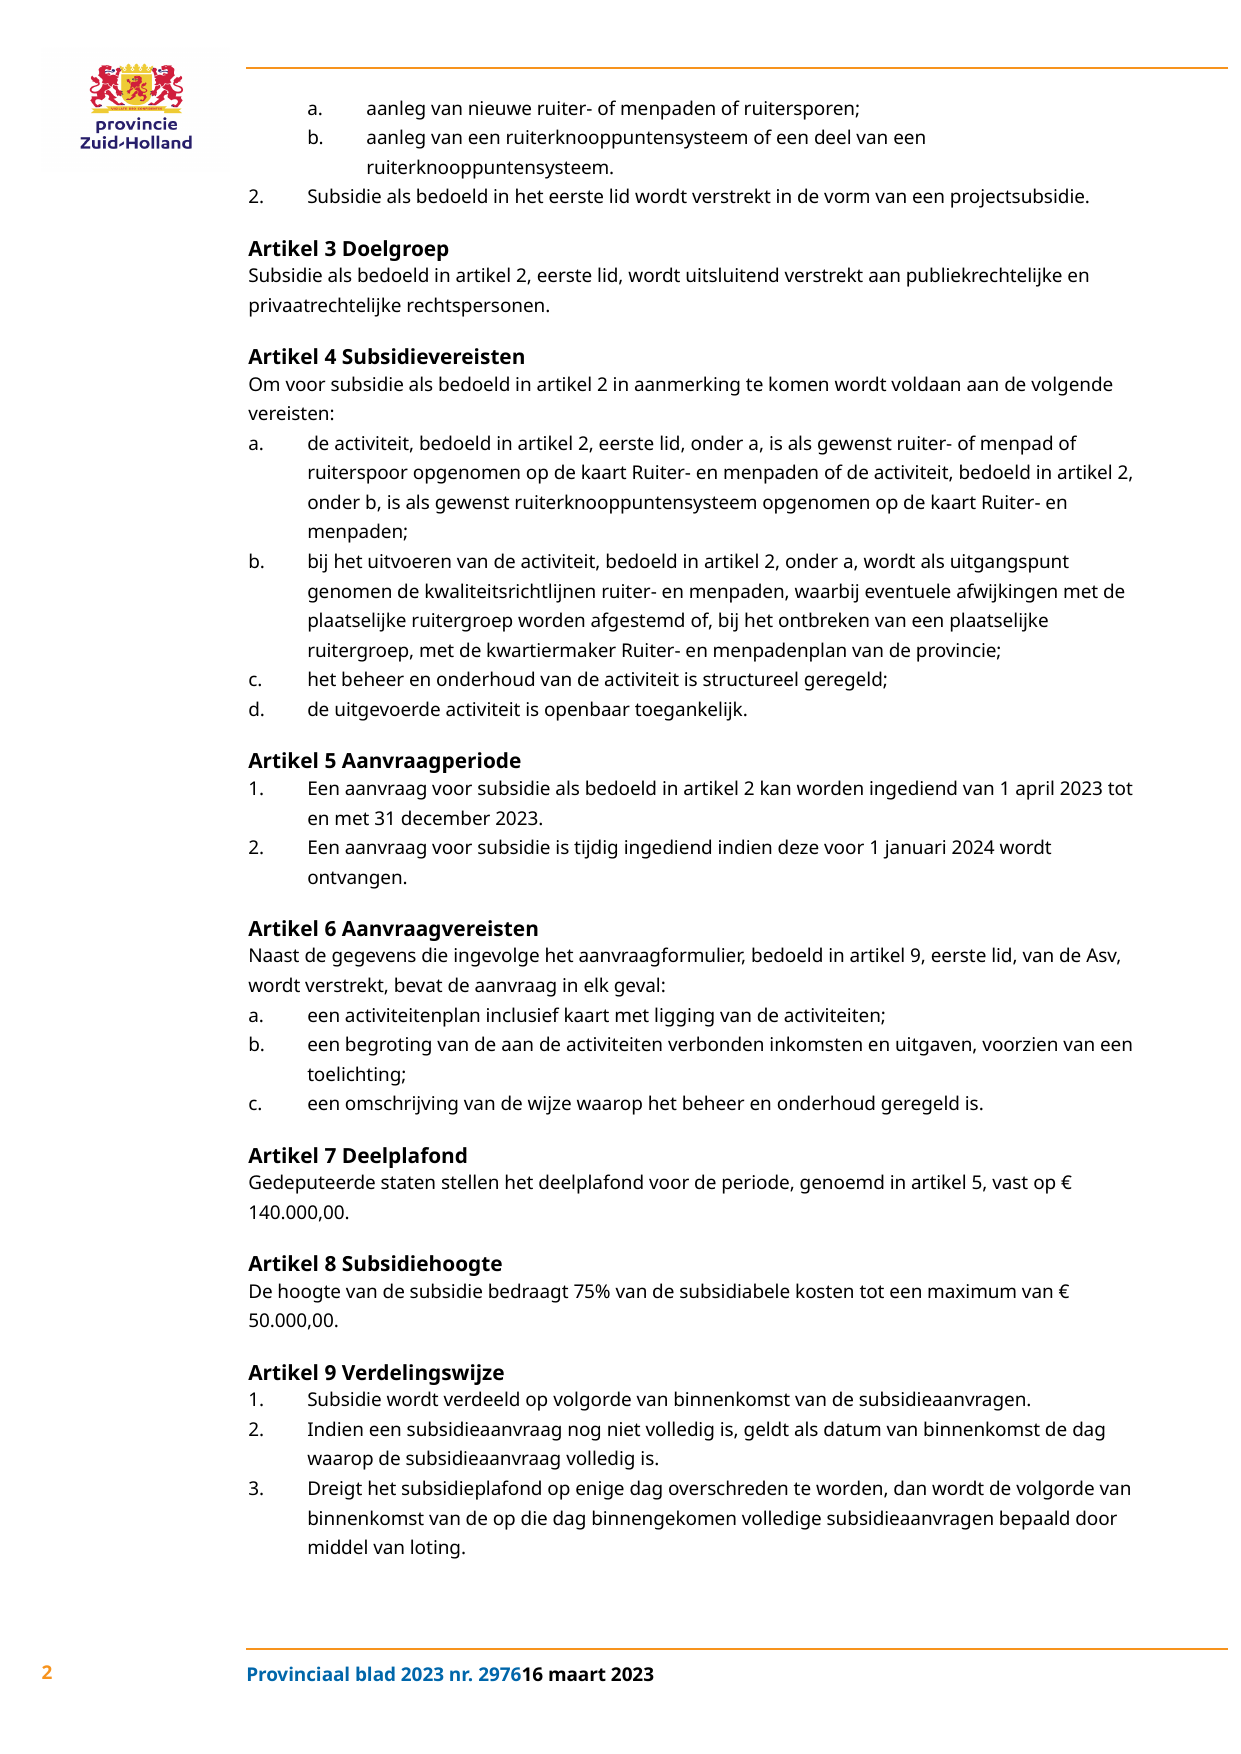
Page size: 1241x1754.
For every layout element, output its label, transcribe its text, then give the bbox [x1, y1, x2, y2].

text Artikel 4 Subsidievereisten [248, 342, 1152, 371]
list Een aanvraag voor subsidie als bedoeld in artikel 2 kan worden ingediend van 1 april 2023 tot en met 31 december 2023. [248, 775, 1152, 830]
list Dreigt het subsidieplafond op enige dag overschreden te worden, dan wordt de volgorde van binnenkomst van de op die dag binnengekomen volledige subsidieaanvragen bepaald door middel van loting. [248, 1475, 1152, 1560]
list de activiteit, bedoeld in artikel 2, eerste lid, onder a, is als gewenst ruiter- of menpad of ruiterspoor opgenomen op de kaart Ruiter- en menpaden of de activiteit, bedoeld in artikel 2, onder b, is als gewenst ruiterknooppuntensysteem opgenomen op de kaart Ruiter- en menpaden; [248, 430, 1152, 544]
list Subsidie wordt verdeeld op volgorde van binnenkomst van de subsidieaanvragen. [248, 1386, 1152, 1412]
list de uitgevoerde activiteit is openbaar toegankelijk. [248, 696, 1152, 722]
text Om voor subsidie als bedoeld in artikel 2 in aanmerking te komen wordt voldaan aan de volgende vereisten: [248, 371, 1152, 426]
list bij het uitvoeren van de activiteit, bedoeld in artikel 2, onder a, wordt als uitgangspunt genomen de kwaliteitsrichtlijnen ruiter- en menpaden, waarbij eventuele afwijkingen met de plaatselijke ruitergroep worden afgestemd of, bij het ontbreken van een plaatselijke ruitergroep, met de kwartiermaker Ruiter- en menpadenplan van de provincie; [248, 548, 1152, 663]
list een omschrijving van de wijze waarop het beheer en onderhoud geregeld is. [248, 1091, 1152, 1116]
text Artikel 3 Doelgroep [248, 234, 1152, 262]
text Subsidie als bedoeld in artikel 2, eerste lid, wordt uitsluitend verstrekt aan publiekrechtelijke en privaatrechtelijke rechtspersonen. [248, 262, 1152, 318]
list Subsidie als bedoeld in het eerste lid wordt verstrekt in de vorm van een projectsubsidie. [248, 183, 1152, 209]
text Gedeputeerde staten stellen het deelplafond voor de periode, genoemd in artikel 5, vast op € 140.000,00. [248, 1169, 1152, 1225]
text Artikel 7 Deelplafond [248, 1141, 1152, 1169]
text Artikel 8 Subsidiehoogte [248, 1249, 1152, 1278]
text Artikel 6 Aanvraagvereisten [248, 914, 1152, 943]
list Indien een subsidieaanvraag nog niet volledig is, geldt als datum van binnenkomst de dag waarop de subsidieaanvraag volledig is. [248, 1416, 1152, 1471]
text Artikel 9 Verdelingswijze [248, 1358, 1152, 1386]
list het beheer en onderhoud van de activiteit is structureel geregeld; [248, 667, 1152, 692]
list een begroting van de aan de activiteiten verbonden inkomsten en uitgaven, voorzien van een toelichting; [248, 1031, 1152, 1087]
text Naast de gegevens die ingevolge het aanvraagformulier, bedoeld in artikel 9, eerste lid, van de Asv, wordt verstrekt, bevat de aanvraag in elk geval: [248, 943, 1152, 998]
list aanleg van een ruiterknooppuntensysteem of een deel van een ruiterknooppuntensysteem. [307, 124, 1152, 180]
list Een aanvraag voor subsidie is tijdig ingediend indien deze voor 1 januari 2024 wordt ontvangen. [248, 834, 1152, 889]
list aanleg van nieuwe ruiter- of menpaden of ruitersporen; [307, 95, 1152, 121]
list een activiteitenplan inclusief kaart met ligging van de activiteiten; [248, 1002, 1152, 1028]
picture [41, 47, 231, 172]
text De hoogte van de subsidie bedraagt 75% van de subsidiabele kosten tot een maximum van € 50.000,00. [248, 1278, 1152, 1333]
text Artikel 5 Aanvraagperiode [248, 747, 1152, 775]
